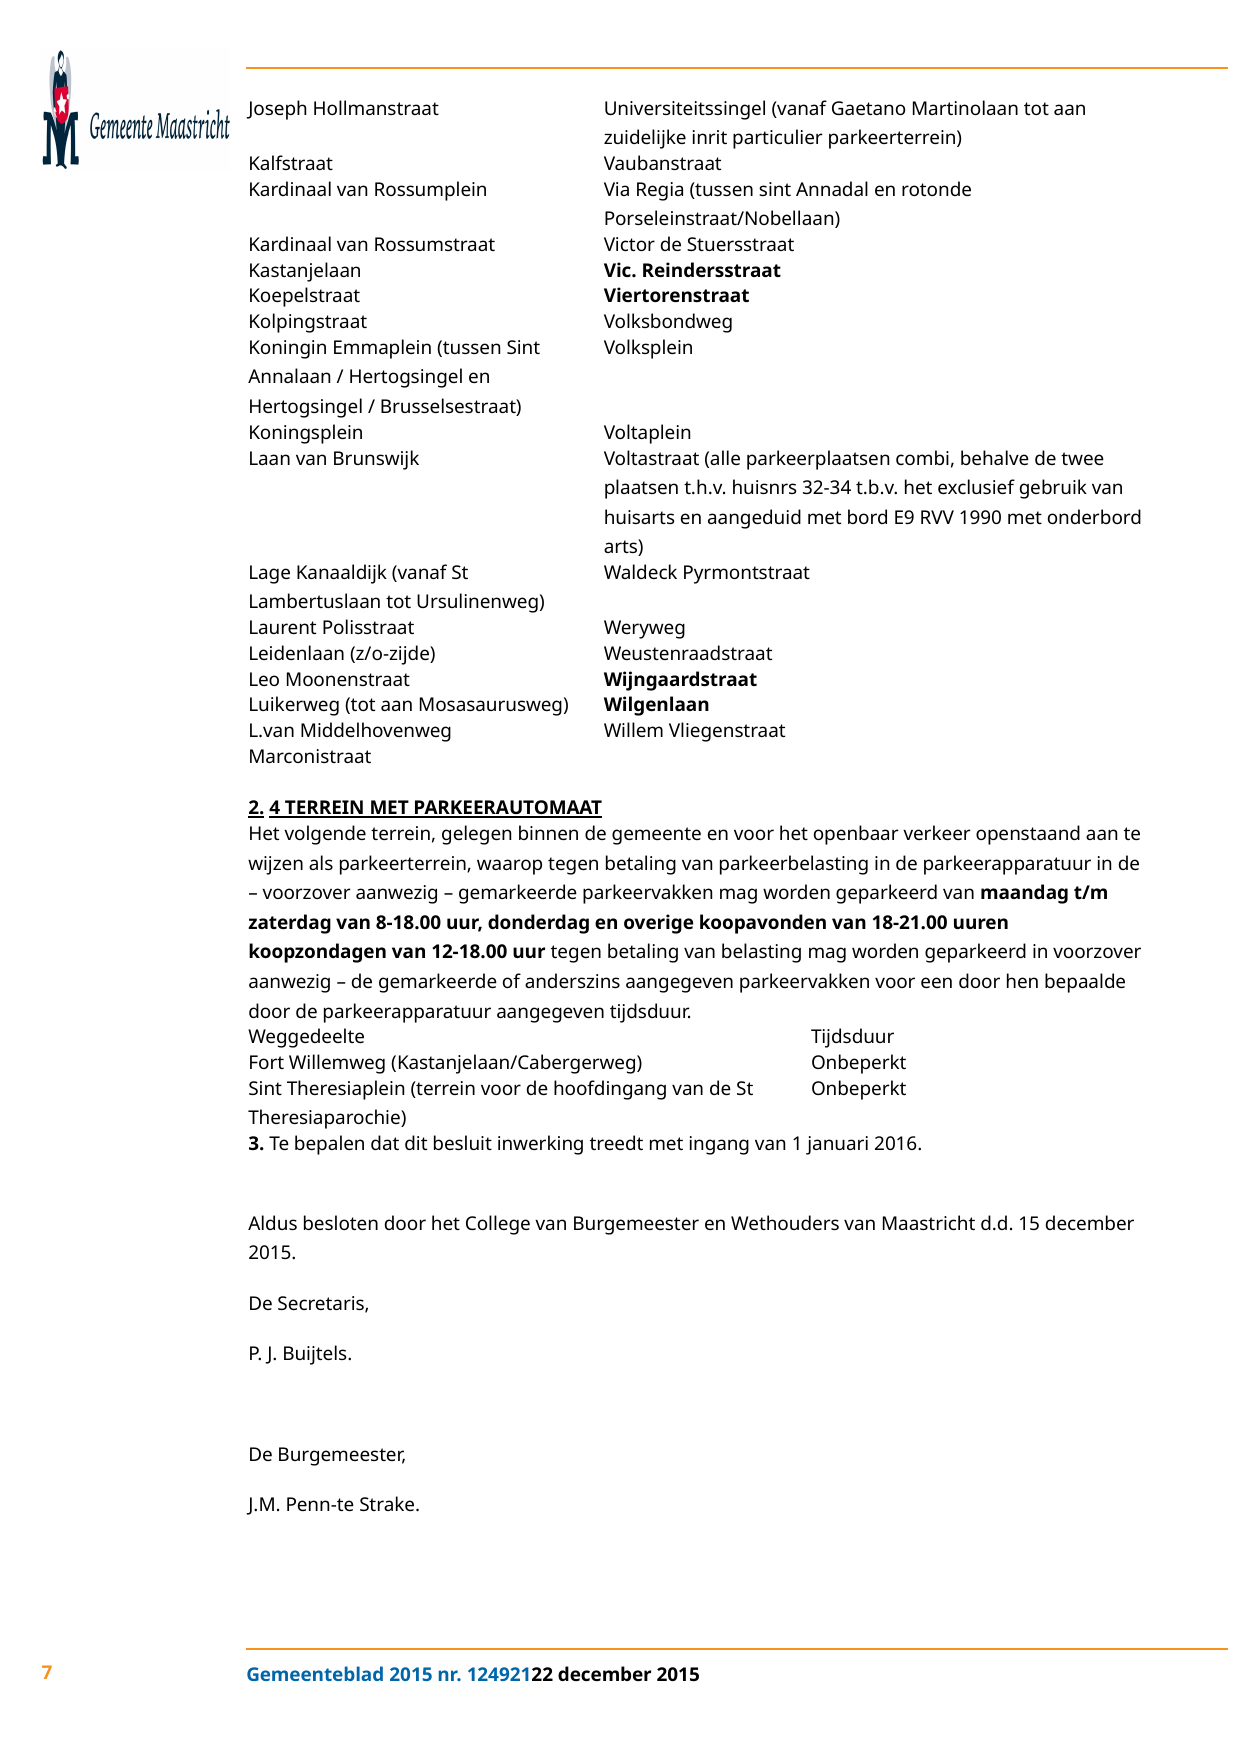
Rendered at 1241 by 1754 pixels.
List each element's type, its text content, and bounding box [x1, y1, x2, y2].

picture [41, 47, 231, 172]
table_cell 2. 4 TERREIN MET PARKEERAUTOMAAT [248, 795, 1152, 820]
table_cell Fort Willemweg (Kastanjelaan/Cabergerweg) [248, 1049, 811, 1075]
text De Secretaris, [248, 1290, 1152, 1315]
text P. J. Buijtels. [248, 1340, 1152, 1366]
table_cell Marconistraat [248, 743, 603, 769]
table_cell 3. Te bepalen dat dit besluit inwerking treedt met ingang van 1 januari 2016. [248, 1130, 1152, 1156]
table_cell Kardinaal van Rossumstraat [248, 231, 603, 257]
table_cell Leidenlaan (z/o-zijde) [248, 640, 603, 666]
table_cell Onbeperkt [811, 1075, 1152, 1130]
table_cell Volksplein [604, 334, 1152, 419]
table_cell Weustenraadstraat [604, 640, 1152, 666]
text J.M. Penn-te Strake. [248, 1491, 1152, 1517]
table_cell Sint Theresiaplein (terrein voor de hoofdingang van de St Theresiaparochie) [248, 1075, 811, 1130]
table_cell Joseph Hollmanstraat [248, 95, 603, 150]
table_cell [604, 743, 1152, 769]
table_cell [248, 769, 1152, 794]
table_cell Kardinaal van Rossumplein [248, 176, 603, 231]
table_cell Universiteitssingel (vanaf Gaetano Martinolaan tot aan zuidelijke inrit particulier parkeerterrein) [604, 95, 1152, 150]
table_cell L.van Middelhovenweg [248, 718, 603, 743]
table_cell Victor de Stuersstraat [604, 231, 1152, 257]
table_cell Kolpingstraat [248, 308, 603, 334]
table_cell Weggedeelte [248, 1024, 811, 1049]
table_cell Koningsplein [248, 419, 603, 445]
table_cell Het volgende terrein, gelegen binnen de gemeente en voor het openbaar verkeer openstaand aan te wijzen als parkeerterrein, waarop tegen betaling van parkeerbelasting in de parkeerapparatuur in de – voorzover aanwezig – gemarkeerde parkeervakken mag worden geparkeerd van maandag t/m zaterdag van 8-18.00 uur, donderdag en overige koopavonden van 18-21.00 uuren koopzondagen van 12-18.00 uur tegen betaling van belasting mag worden geparkeerd in voorzover aanwezig – de gemarkeerde of anderszins aangegeven parkeervakken voor een door hen bepaalde door de parkeerapparatuur aangegeven tijdsduur. [248, 820, 1152, 1023]
table_cell Voltaplein [604, 419, 1152, 445]
table_cell Lage Kanaaldijk (vanaf St Lambertuslaan tot Ursulinenweg) [248, 559, 603, 614]
table_cell Via Regia (tussen sint Annadal en rotonde Porseleinstraat/Nobellaan) [604, 176, 1152, 231]
table_cell Vic. Reindersstraat [604, 257, 1152, 283]
table_cell Luikerweg (tot aan Mosasaurusweg) [248, 692, 603, 717]
table_cell Voltastraat (alle parkeerplaatsen combi, behalve de twee plaatsen t.h.v. huisnrs 32-34 t.b.v. het exclusief gebruik van huisarts en aangeduid met bord E9 RVV 1990 met onderbord arts) [604, 445, 1152, 559]
table_cell Kalfstraat [248, 150, 603, 176]
table_cell Vaubanstraat [604, 150, 1152, 176]
table_cell Willem Vliegenstraat [604, 718, 1152, 743]
table_cell Laurent Polisstraat [248, 615, 603, 640]
table_cell Wilgenlaan [604, 692, 1152, 717]
table_cell Onbeperkt [811, 1049, 1152, 1075]
table_cell Waldeck Pyrmontstraat [604, 559, 1152, 614]
table_cell Leo Moonenstraat [248, 666, 603, 692]
text Aldus besloten door het College van Burgemeester en Wethouders van Maastricht d.d. 15 december 2015. [248, 1210, 1152, 1265]
text De Burgemeester, [248, 1441, 1152, 1467]
table_cell Koningin Emmaplein (tussen Sint Annalaan / Hertogsingel en Hertogsingel / Brusselsestraat) [248, 334, 603, 419]
table_cell Koepelstraat [248, 283, 603, 308]
table_cell Laan van Brunswijk [248, 445, 603, 559]
table_cell Weryweg [604, 615, 1152, 640]
table_cell Tijdsduur [811, 1024, 1152, 1049]
table_cell Kastanjelaan [248, 257, 603, 283]
table_cell Viertorenstraat [604, 283, 1152, 308]
table_cell Volksbondweg [604, 308, 1152, 334]
table_cell Wijngaardstraat [604, 666, 1152, 692]
